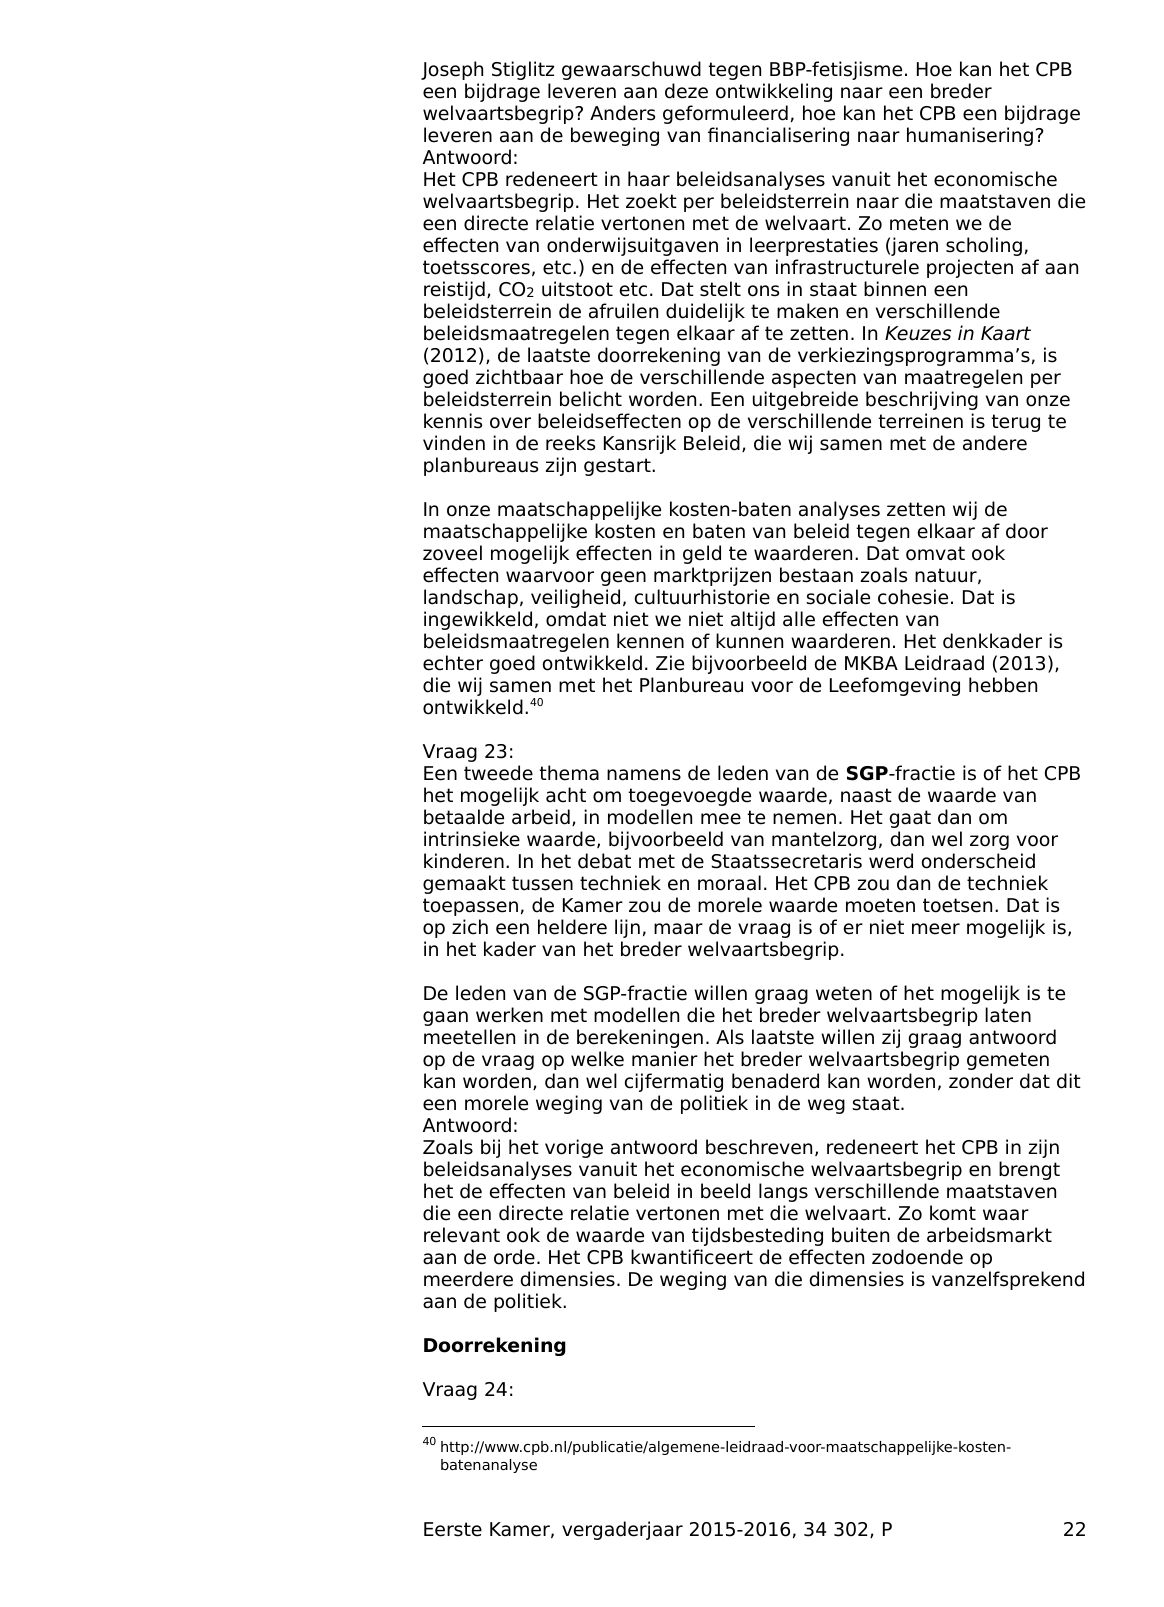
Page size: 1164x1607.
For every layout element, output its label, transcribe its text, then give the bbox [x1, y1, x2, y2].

subtitle Doorrekening [422, 1335, 1087, 1357]
text De leden van de SGP-fractie willen graag weten of het mogelijk is te gaan werken met modellen die het breder welvaartsbegrip laten meetellen in de berekeningen. Als laatste willen zij graag antwoord op de vraag op welke manier het breder welvaartsbegrip gemeten kan worden, dan wel cijfermatig benaderd kan worden, zonder dat dit een morele weging van de politiek in de weg staat. [422, 983, 1087, 1115]
text Antwoord: [422, 1115, 1087, 1137]
text Een tweede thema namens de leden van de SGP-fractie is of het CPB het mogelijk acht om toegevoegde waarde, naast de waarde van betaalde arbeid, in modellen mee te nemen. Het gaat dan om intrinsieke waarde, bijvoorbeeld van mantelzorg, dan wel zorg voor kinderen. In het debat met de Staatssecretaris werd onderscheid gemaakt tussen techniek en moraal. Het CPB zou dan de techniek toepassen, de Kamer zou de morele waarde moeten toetsen. Dat is op zich een heldere lijn, maar de vraag is of er niet meer mogelijk is, in het kader van het breder welvaartsbegrip. [422, 763, 1087, 961]
text Joseph Stiglitz gewaarschuwd tegen BBP-fetisjisme. Hoe kan het CPB een bijdrage leveren aan deze ontwikkeling naar een breder welvaartsbegrip? Anders geformuleerd, hoe kan het CPB een bijdrage leveren aan de beweging van financialisering naar humanisering? [422, 59, 1087, 147]
text Vraag 24: [422, 1379, 1087, 1401]
text In onze maatschappelijke kosten-baten analyses zetten wij de maatschappelijke kosten en baten van beleid tegen elkaar af door zoveel mogelijk effecten in geld te waarderen. Dat omvat ook effecten waarvoor geen marktprijzen bestaan zoals natuur, landschap, veiligheid, cultuurhistorie en sociale cohesie. Dat is ingewikkeld, omdat niet we niet altijd alle effecten van beleidsmaatregelen kennen of kunnen waarderen. Het denkkader is echter goed ontwikkeld. Zie bijvoorbeeld de MKBA Leidraad (2013), die wij samen met het Planbureau voor de Leefomgeving hebben ontwikkeld. [422, 499, 1087, 719]
text Antwoord: [422, 147, 1087, 169]
text http://www.cpb.nl/publicatie/algemene-leidraad-voor-maatschappelijke-kosten-batenanalyse [422, 1435, 1087, 1474]
text Het CPB redeneert in haar beleidsanalyses vanuit het economische welvaartsbegrip. Het zoekt per beleidsterrein naar die maatstaven die een directe relatie vertonen met de welvaart. Zo meten we de effecten van onderwijsuitgaven in leerprestaties (jaren scholing, toetsscores, etc.) en de effecten van infrastructurele projecten af aan reistijd, CO2 uitstoot etc. Dat stelt ons in staat binnen een beleidsterrein de afruilen duidelijk te maken en verschillende beleidsmaatregelen tegen elkaar af te zetten. In Keuzes in Kaart (2012), de laatste doorrekening van de verkiezingsprogramma’s, is goed zichtbaar hoe de verschillende aspecten van maatregelen per beleidsterrein belicht worden. Een uitgebreide beschrijving van onze kennis over beleidseffecten op de verschillende terreinen is terug te vinden in de reeks Kansrijk Beleid, die wij samen met de andere planbureaus zijn gestart. [422, 169, 1087, 477]
text Vraag 23: [422, 741, 1087, 763]
text Zoals bij het vorige antwoord beschreven, redeneert het CPB in zijn beleidsanalyses vanuit het economische welvaartsbegrip en brengt het de effecten van beleid in beeld langs verschillende maatstaven die een directe relatie vertonen met die welvaart. Zo komt waar relevant ook de waarde van tijdsbesteding buiten de arbeidsmarkt aan de orde. Het CPB kwantificeert de effecten zodoende op meerdere dimensies. De weging van die dimensies is vanzelfsprekend aan de politiek. [422, 1137, 1087, 1312]
